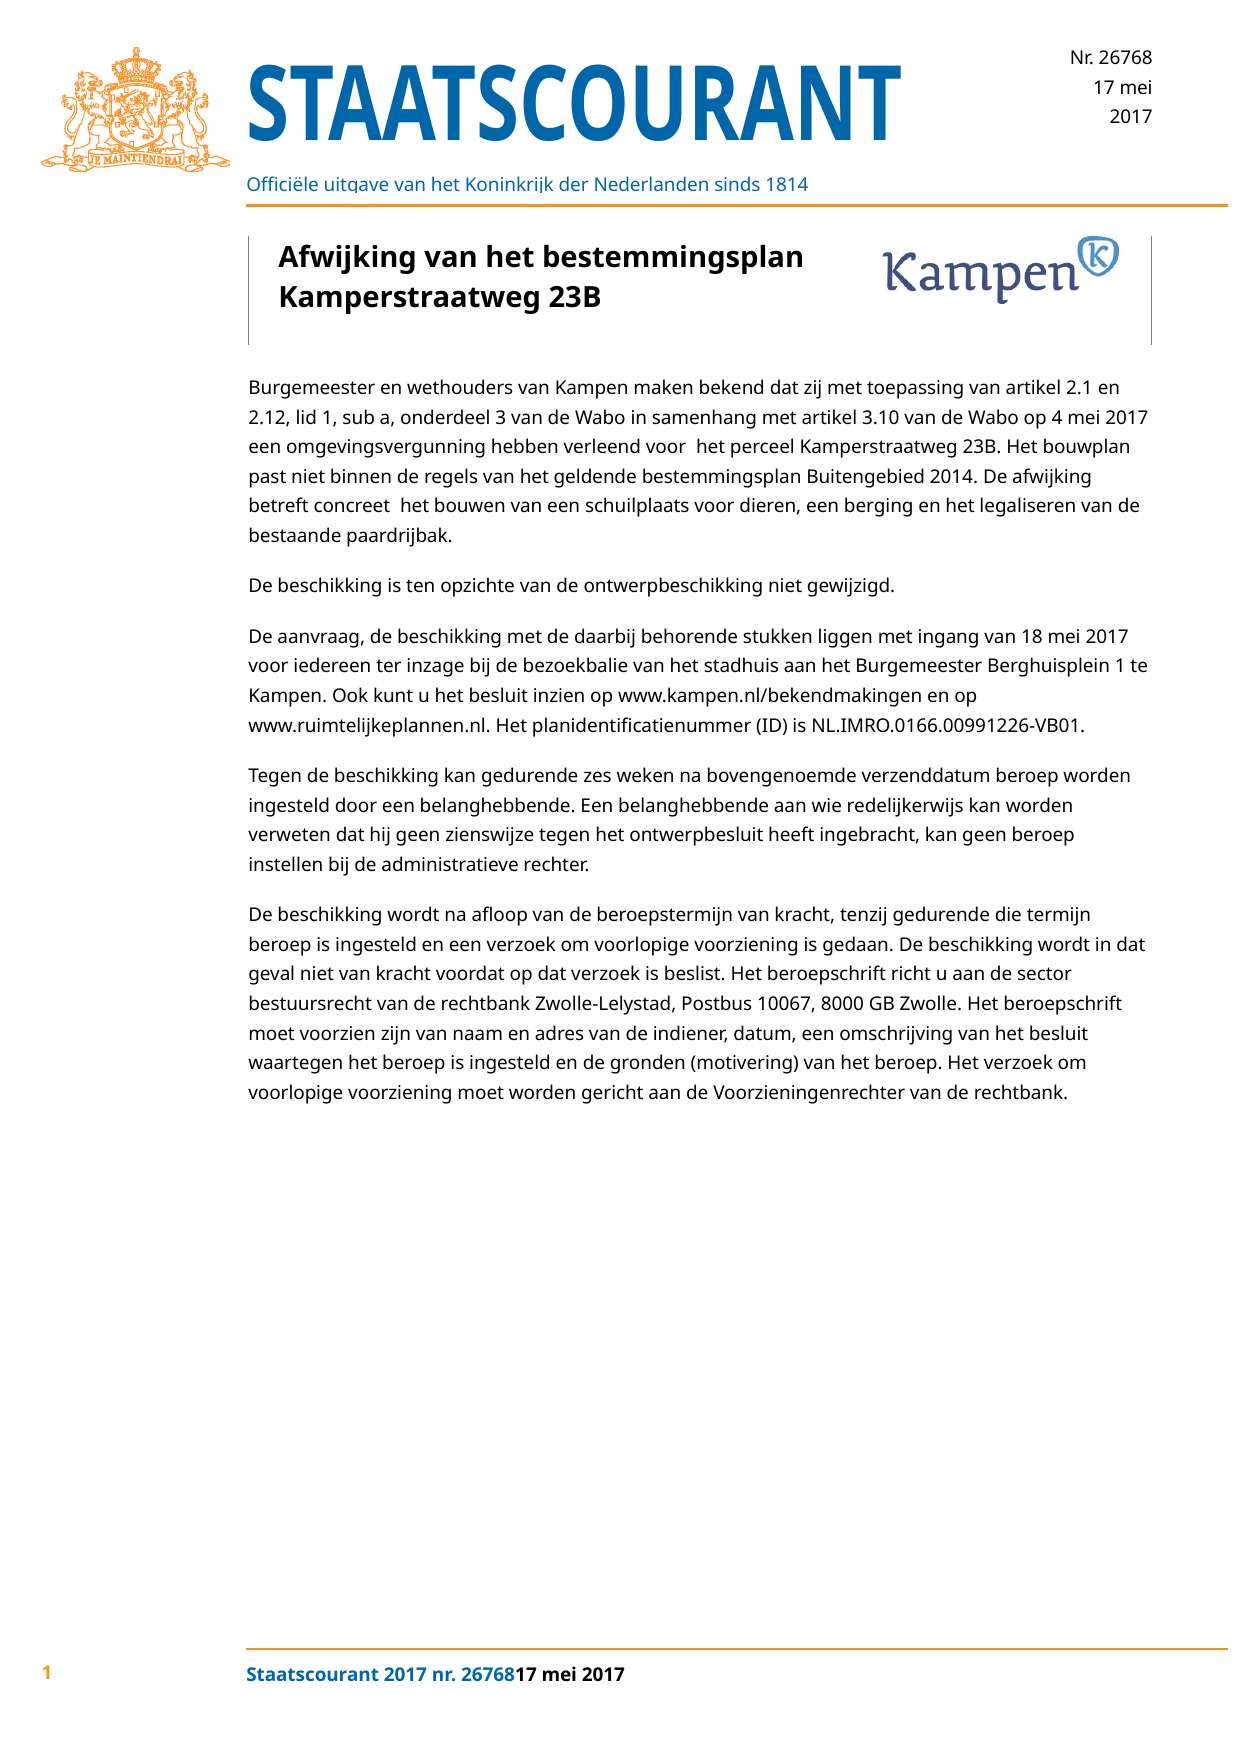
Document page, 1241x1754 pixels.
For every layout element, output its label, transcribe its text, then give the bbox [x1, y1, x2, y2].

text De aanvraag, de beschikking met de daarbij behorende stukken liggen met ingang van 18 mei 2017 voor iedereen ter inzage bij de bezoekbalie van het stadhuis aan het Burgemeester Berghuisplein 1 te Kampen. Ook kunt u het besluit inzien op www.kampen.nl/bekendmakingen en op www.ruimtelijkeplannen.nl. Het planidentificatienummer (ID) is NL.IMRO.0166.00991226-VB01. [248, 623, 1152, 737]
table_header [850, 304, 1151, 345]
picture [41, 47, 231, 172]
text De beschikking is ten opzichte van de ontwerpbeschikking niet gewijzigd. [248, 573, 1152, 598]
picture [882, 236, 1119, 304]
table_header Afwijking van het bestemmingsplan Kamperstraatweg 23B [249, 236, 850, 345]
table_header [850, 236, 882, 303]
text Tegen de beschikking kan gedurende zes weken na bovengenoemde verzenddatum beroep worden ingesteld door een belanghebbende. Een belanghebbende aan wie redelijkerwijs kan worden verweten dat hij geen zienswijze tegen het ontwerpbesluit heeft ingebracht, kan geen beroep instellen bij de administratieve rechter. [248, 762, 1152, 877]
text Burgemeester en wethouders van Kampen maken bekend dat zij met toepassing van artikel 2.1 en 2.12, lid 1, sub a, onderdeel 3 van de Wabo in samenhang met artikel 3.10 van de Wabo op 4 mei 2017 een omgevingsvergunning hebben verleend voor het perceel Kamperstraatweg 23B. Het bouwplan past niet binnen de regels van het geldende bestemmingsplan Buitengebied 2014. De afwijking betreft concreet het bouwen van een schuilplaats voor dieren, een berging en het legaliseren van de bestaande paardrijbak. [248, 374, 1152, 548]
table_header [1119, 236, 1151, 303]
text De beschikking wordt na afloop van de beroepstermijn van kracht, tenzij gedurende die termijn beroep is ingesteld en een verzoek om voorlopige voorziening is gedaan. De beschikking wordt in dat geval niet van kracht voordat op dat verzoek is beslist. Het beroepschrift richt u aan de sector bestuursrecht van de rechtbank Zwolle-Lelystad, Postbus 10067, 8000 GB Zwolle. Het beroepschrift moet voorzien zijn van naam en adres van de indiener, datum, een omschrijving van het besluit waartegen het beroep is ingesteld en de gronden (motivering) van het beroep. Het verzoek om voorlopige voorziening moet worden gericht aan de Voorzieningenrechter van de rechtbank. [248, 901, 1152, 1104]
